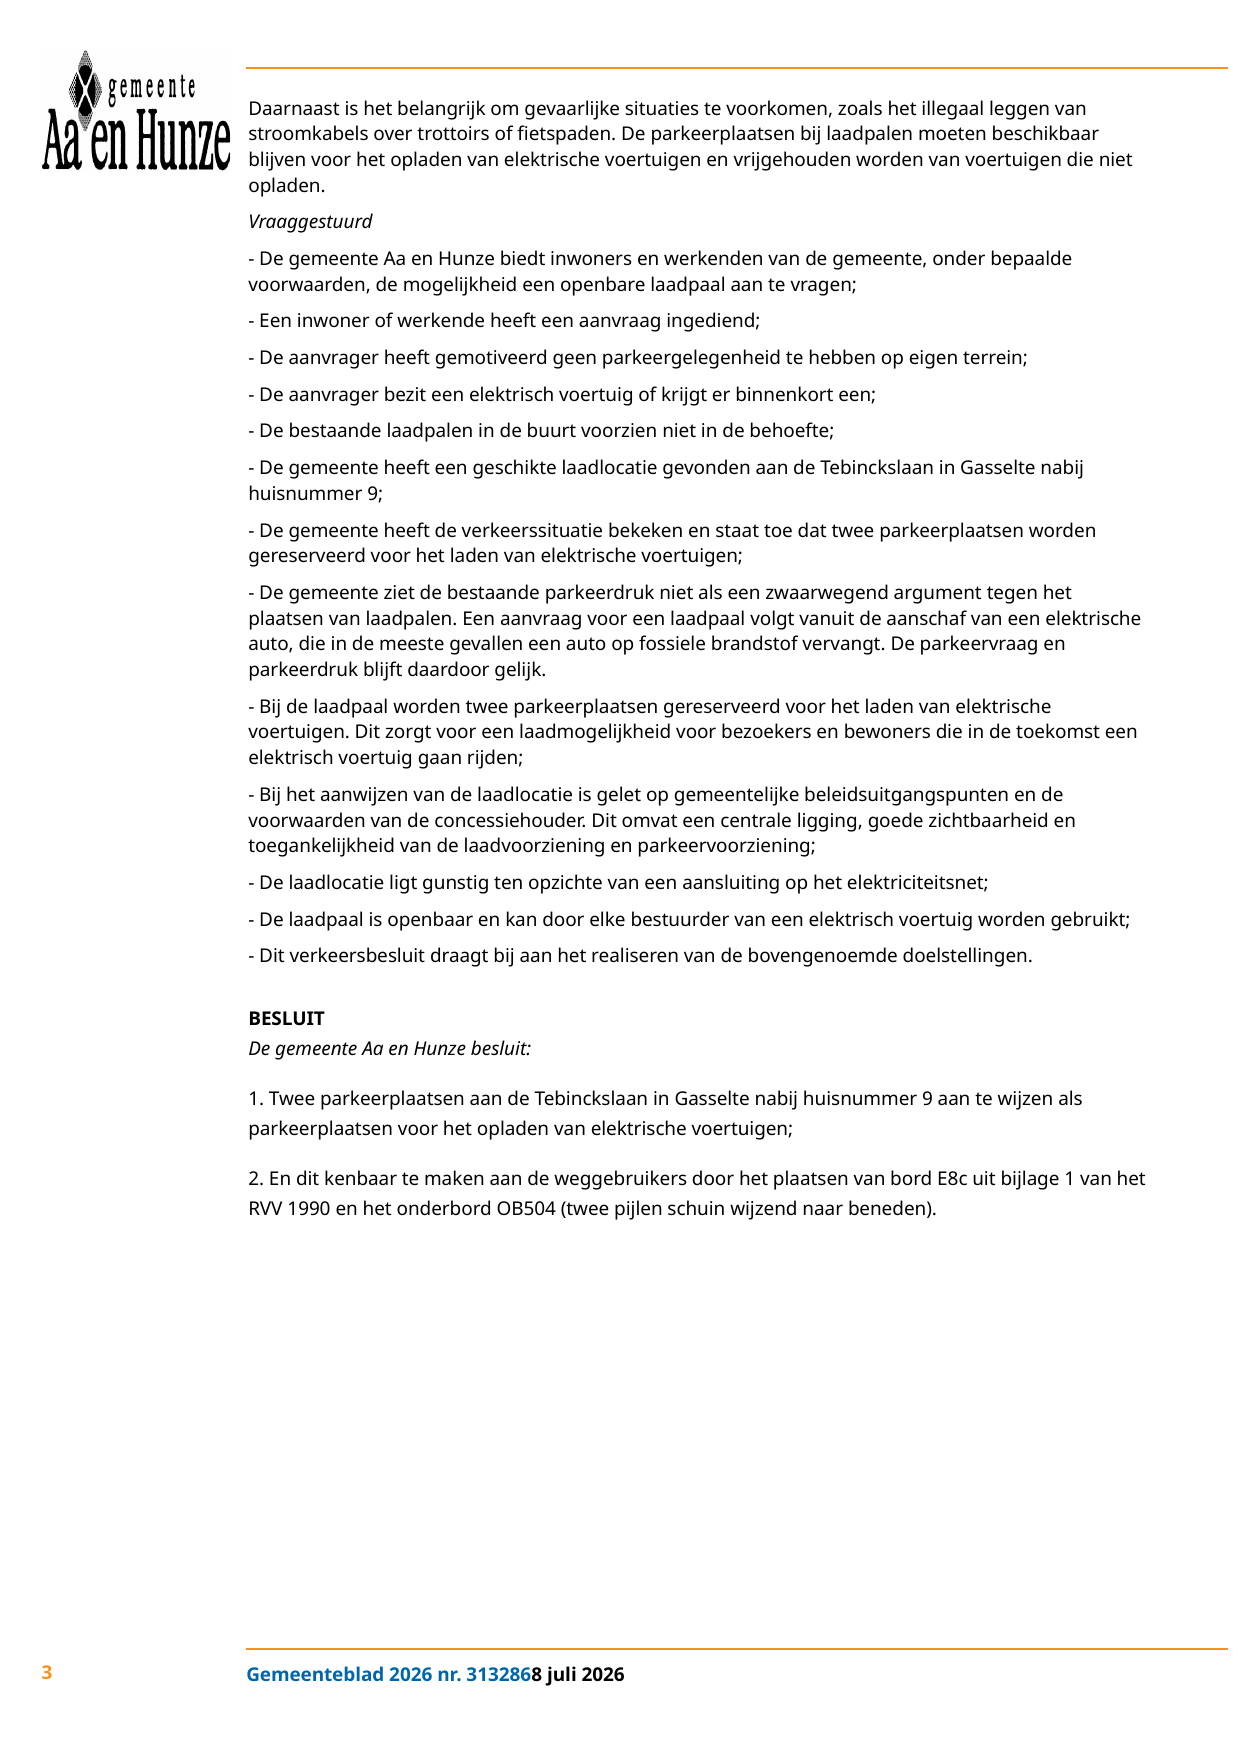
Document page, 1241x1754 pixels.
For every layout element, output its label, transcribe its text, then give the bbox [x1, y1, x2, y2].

text - Bij het aanwijzen van de laadlocatie is gelet op gemeentelijke beleidsuitgangspunten en de voorwaarden van de concessiehouder. Dit omvat een centrale ligging, goede zichtbaarheid en toegankelijkheid van de laadvoorziening en parkeervoorziening; [248, 781, 1152, 858]
text - Dit verkeersbesluit draagt bij aan het realiseren van de bovengenoemde doelstellingen. [248, 943, 1152, 968]
picture [41, 47, 231, 172]
text - De gemeente heeft een geschikte laadlocatie gevonden aan de Tebinckslaan in Gasselte nabij huisnummer 9; [248, 454, 1152, 506]
text - De gemeente Aa en Hunze biedt inwoners en werkenden van de gemeente, onder bepaalde voorwaarden, de mogelijkheid een openbare laadpaal aan te vragen; [248, 245, 1152, 297]
text - De gemeente heeft de verkeerssituatie bekeken en staat toe dat twee parkeerplaatsen worden gereserveerd voor het laden van elektrische voertuigen; [248, 517, 1152, 568]
text Daarnaast is het belangrijk om gevaarlijke situaties te voorkomen, zoals het illegaal leggen van stroomkabels over trottoirs of fietspaden. De parkeerplaatsen bij laadpalen moeten beschikbaar blijven voor het opladen van elektrische voertuigen en vrijgehouden worden van voertuigen die niet opladen. [248, 95, 1152, 198]
text 2. En dit kenbaar te maken aan de weggebruikers door het plaatsen van bord E8c uit bijlage 1 van het RVV 1990 en het onderbord OB504 (twee pijlen schuin wijzend naar beneden). [248, 1165, 1152, 1221]
text - De gemeente ziet de bestaande parkeerdruk niet als een zwaarwegend argument tegen het plaatsen van laadpalen. Een aanvraag voor een laadpaal volgt vanuit de aanschaf van een elektrische auto, die in de meeste gevallen een auto op fossiele brandstof vervangt. De parkeervraag en parkeerdruk blijft daardoor gelijk. [248, 579, 1152, 682]
text Vraaggestuurd [248, 209, 1152, 234]
text - De laadlocatie ligt gunstig ten opzichte van een aansluiting op het elektriciteitsnet; [248, 869, 1152, 895]
text De gemeente Aa en Hunze besluit: [248, 1035, 1152, 1061]
text - De laadpaal is openbaar en kan door elke bestuurder van een elektrisch voertuig worden gebruikt; [248, 906, 1152, 932]
text - Een inwoner of werkende heeft een aanvraag ingediend; [248, 308, 1152, 333]
text - De bestaande laadpalen in de buurt voorzien niet in de behoefte; [248, 418, 1152, 443]
text - Bij de laadpaal worden twee parkeerplaatsen gereserveerd voor het laden van elektrische voertuigen. Dit zorgt voor een laadmogelijkheid voor bezoekers en bewoners die in de toekomst een elektrisch voertuig gaan rijden; [248, 693, 1152, 770]
text - De aanvrager bezit een elektrisch voertuig of krijgt er binnenkort een; [248, 381, 1152, 407]
text - De aanvrager heeft gemotiveerd geen parkeergelegenheid te hebben op eigen terrein; [248, 344, 1152, 370]
text BESLUIT [248, 1005, 1152, 1031]
text 1. Twee parkeerplaatsen aan de Tebinckslaan in Gasselte nabij huisnummer 9 aan te wijzen als parkeerplaatsen voor het opladen van elektrische voertuigen; [248, 1085, 1152, 1141]
